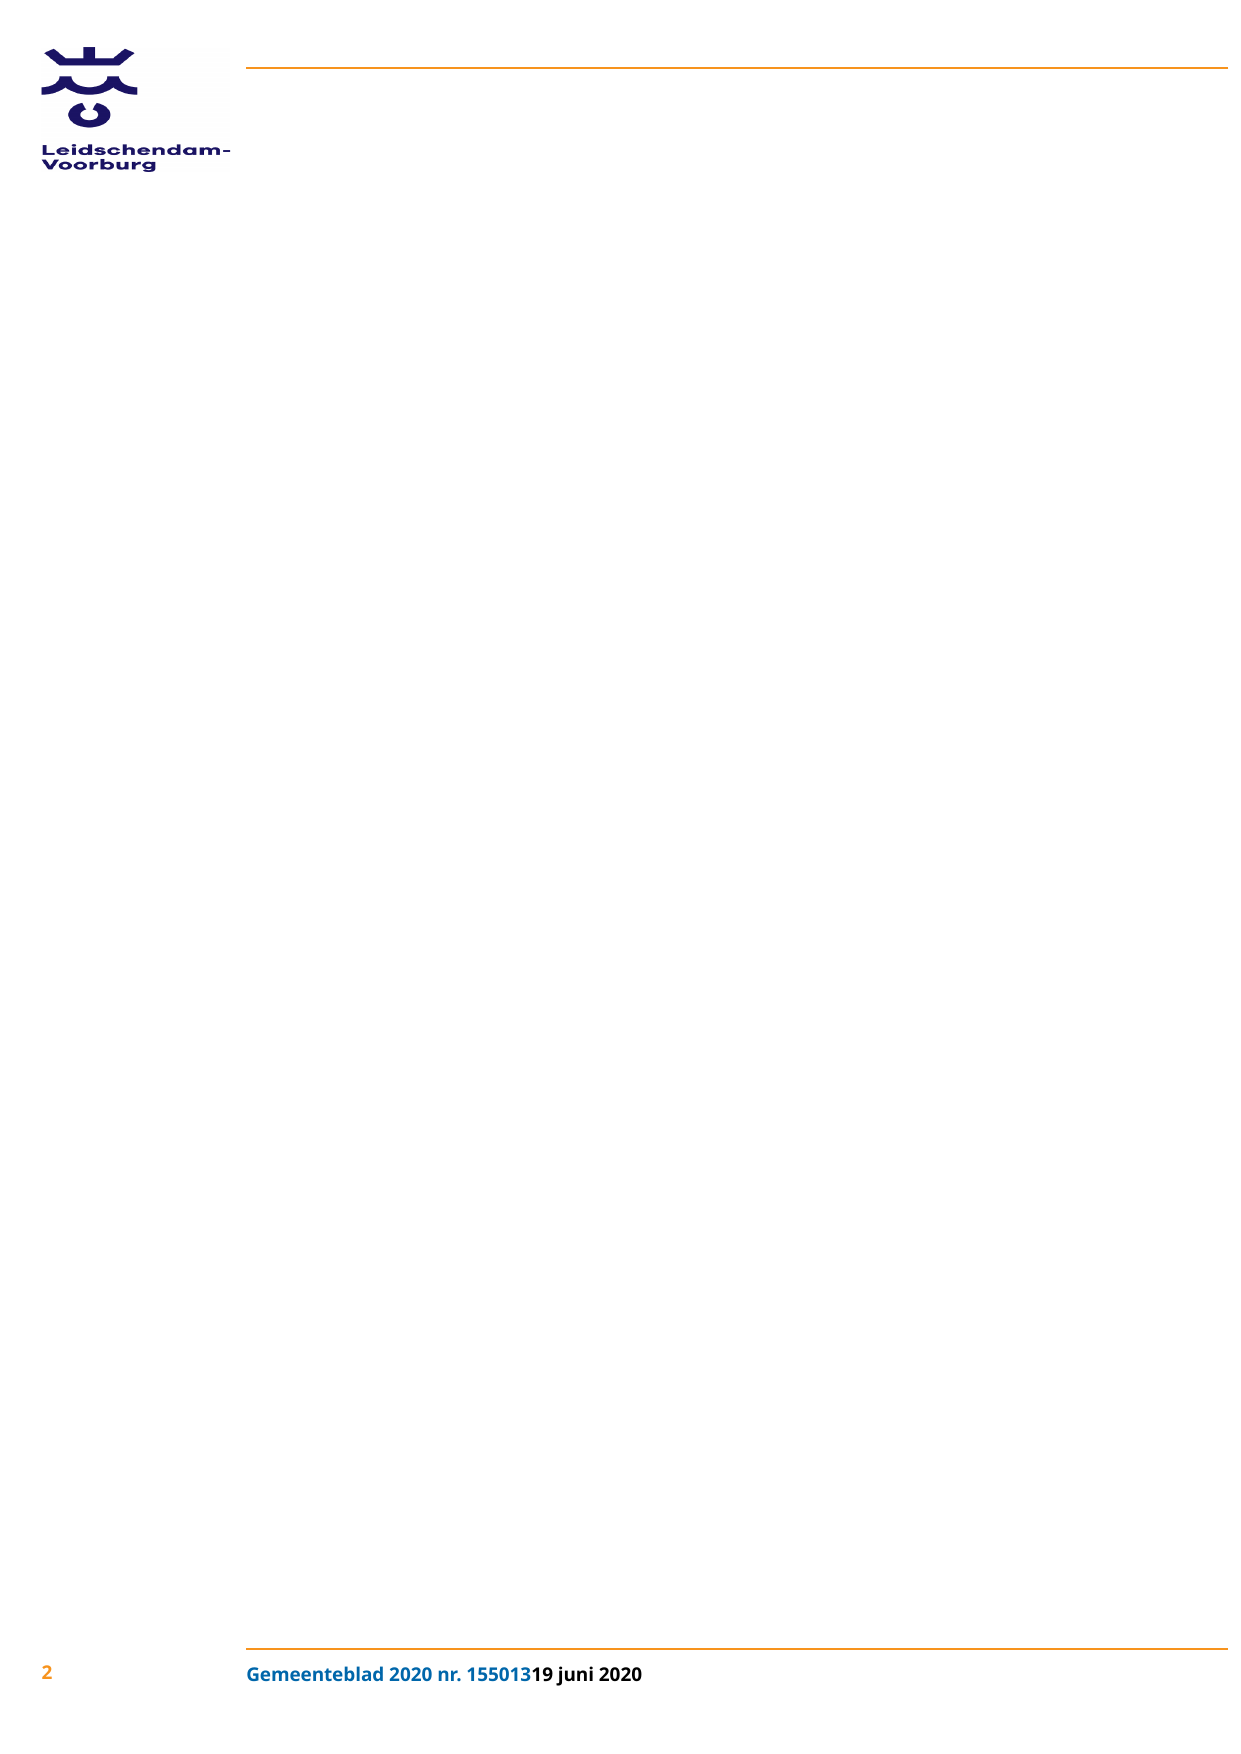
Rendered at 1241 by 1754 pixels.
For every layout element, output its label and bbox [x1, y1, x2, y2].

picture [41, 47, 231, 172]
